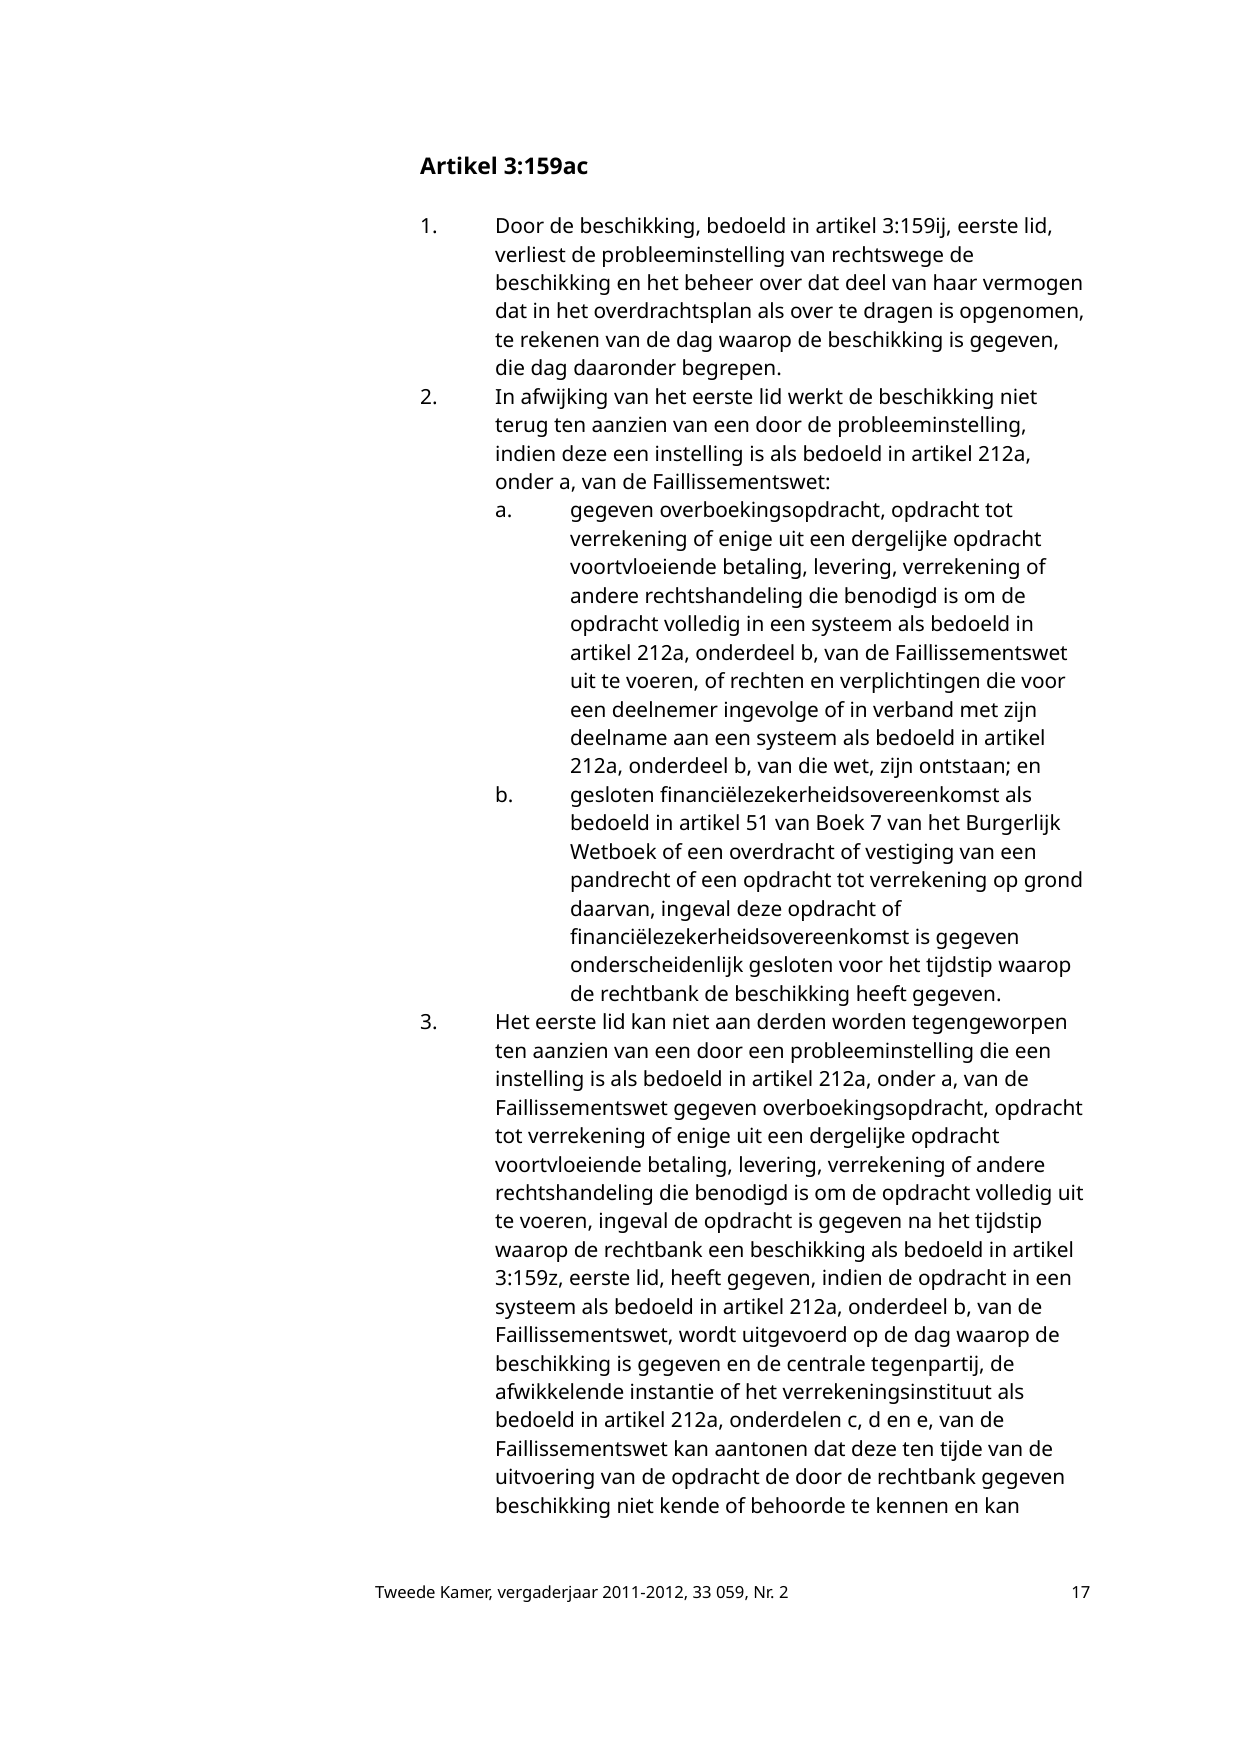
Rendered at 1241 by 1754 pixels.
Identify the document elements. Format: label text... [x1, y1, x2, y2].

list gesloten financiëlezekerheidsovereenkomst als bedoeld in artikel 51 van Boek 7 van het Burgerlijk Wetboek of een overdracht of vestiging van een pandrecht of een opdracht tot verrekening op grond daarvan, ingeval deze opdracht of financiëlezekerheidsovereenkomst is gegeven onderscheidenlijk gesloten voor het tijdstip waarop de rechtbank de beschikking heeft gegeven. [495, 780, 1090, 1007]
list gegeven overboekingsopdracht, opdracht tot verrekening of enige uit een dergelijke opdracht voortvloeiende betaling, levering, verrekening of andere rechtshandeling die benodigd is om de opdracht volledig in een systeem als bedoeld in artikel 212a, onderdeel b, van de Faillissementswet uit te voeren, of rechten en verplichtingen die voor een deelnemer ingevolge of in verband met zijn deelname aan een systeem als bedoeld in artikel 212a, onderdeel b, van die wet, zijn ontstaan; en [495, 496, 1090, 780]
subtitle Artikel 3:159ac [420, 150, 1090, 181]
list Door de beschikking, bedoeld in artikel 3:159ij, eerste lid, verliest de probleeminstelling van rechtswege de beschikking en het beheer over dat deel van haar vermogen dat in het overdrachtsplan als over te dragen is opgenomen, te rekenen van de dag waarop de beschikking is gegeven, die dag daaronder begrepen. [420, 211, 1090, 382]
list In afwijking van het eerste lid werkt de beschikking niet terug ten aanzien van een door de probleeminstelling, indien deze een instelling is als bedoeld in artikel 212a, onder a, van de Faillissementswet: [420, 382, 1090, 496]
list Het eerste lid kan niet aan derden worden tegengeworpen ten aanzien van een door een probleeminstelling die een instelling is als bedoeld in artikel 212a, onder a, van de Faillissementswet gegeven overboekingsopdracht, opdracht tot verrekening of enige uit een dergelijke opdracht voortvloeiende betaling, levering, verrekening of andere rechtshandeling die benodigd is om de opdracht volledig uit te voeren, ingeval de opdracht is gegeven na het tijdstip waarop de rechtbank een beschikking als bedoeld in artikel 3:159z, eerste lid, heeft gegeven, indien de opdracht in een systeem als bedoeld in artikel 212a, onderdeel b, van de Faillissementswet, wordt uitgevoerd op de dag waarop de beschikking is gegeven en de centrale tegenpartij, de afwikkelende instantie of het verrekeningsinstituut als bedoeld in artikel 212a, onderdelen c, d en e, van de Faillissementswet kan aantonen dat deze ten tijde van de uitvoering van de opdracht de door de rechtbank gegeven beschikking niet kende of behoorde te kennen en kan [420, 1007, 1090, 1519]
